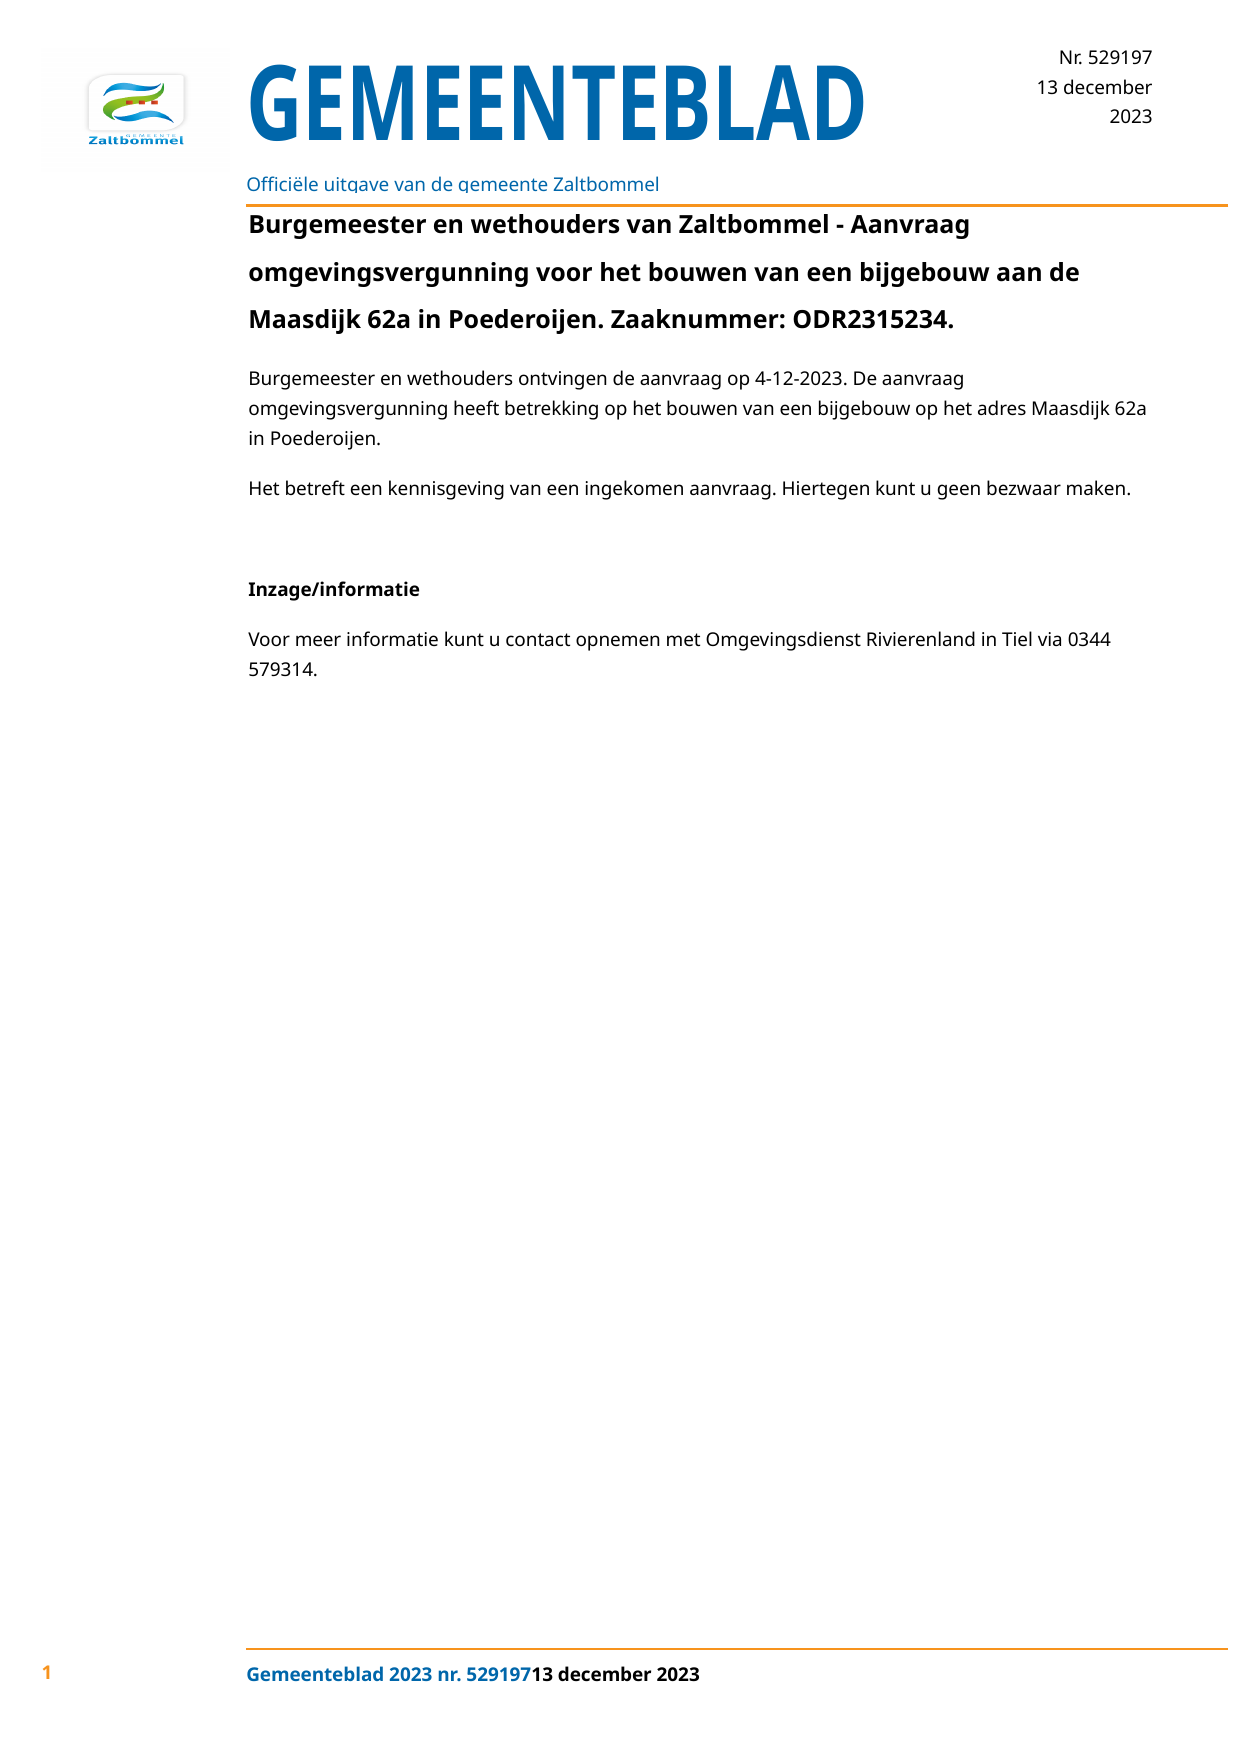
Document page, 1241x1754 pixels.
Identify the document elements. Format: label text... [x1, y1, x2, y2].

text Burgemeester en wethouders ontvingen de aanvraag op 4-12-2023. De aanvraag omgevingsvergunning heeft betrekking op het bouwen van een bijgebouw op het adres Maasdijk 62a in Poederoijen. [248, 366, 1152, 450]
text Burgemeester en wethouders van Zaltbommel - Aanvraag omgevingsvergunning voor het bouwen van een bijgebouw aan de Maasdijk 62a in Poederoijen. Zaaknummer: ODR2315234. [248, 207, 1152, 336]
text Voor meer informatie kunt u contact opnemen met Omgevingsdienst Rivierenland in Tiel via 0344 579314. [248, 626, 1152, 682]
text Inzage/informatie [248, 576, 1152, 602]
picture [41, 47, 231, 172]
text Het betreft een kennisgeving van een ingekomen aanvraag. Hiertegen kunt u geen bezwaar maken. [248, 475, 1152, 501]
